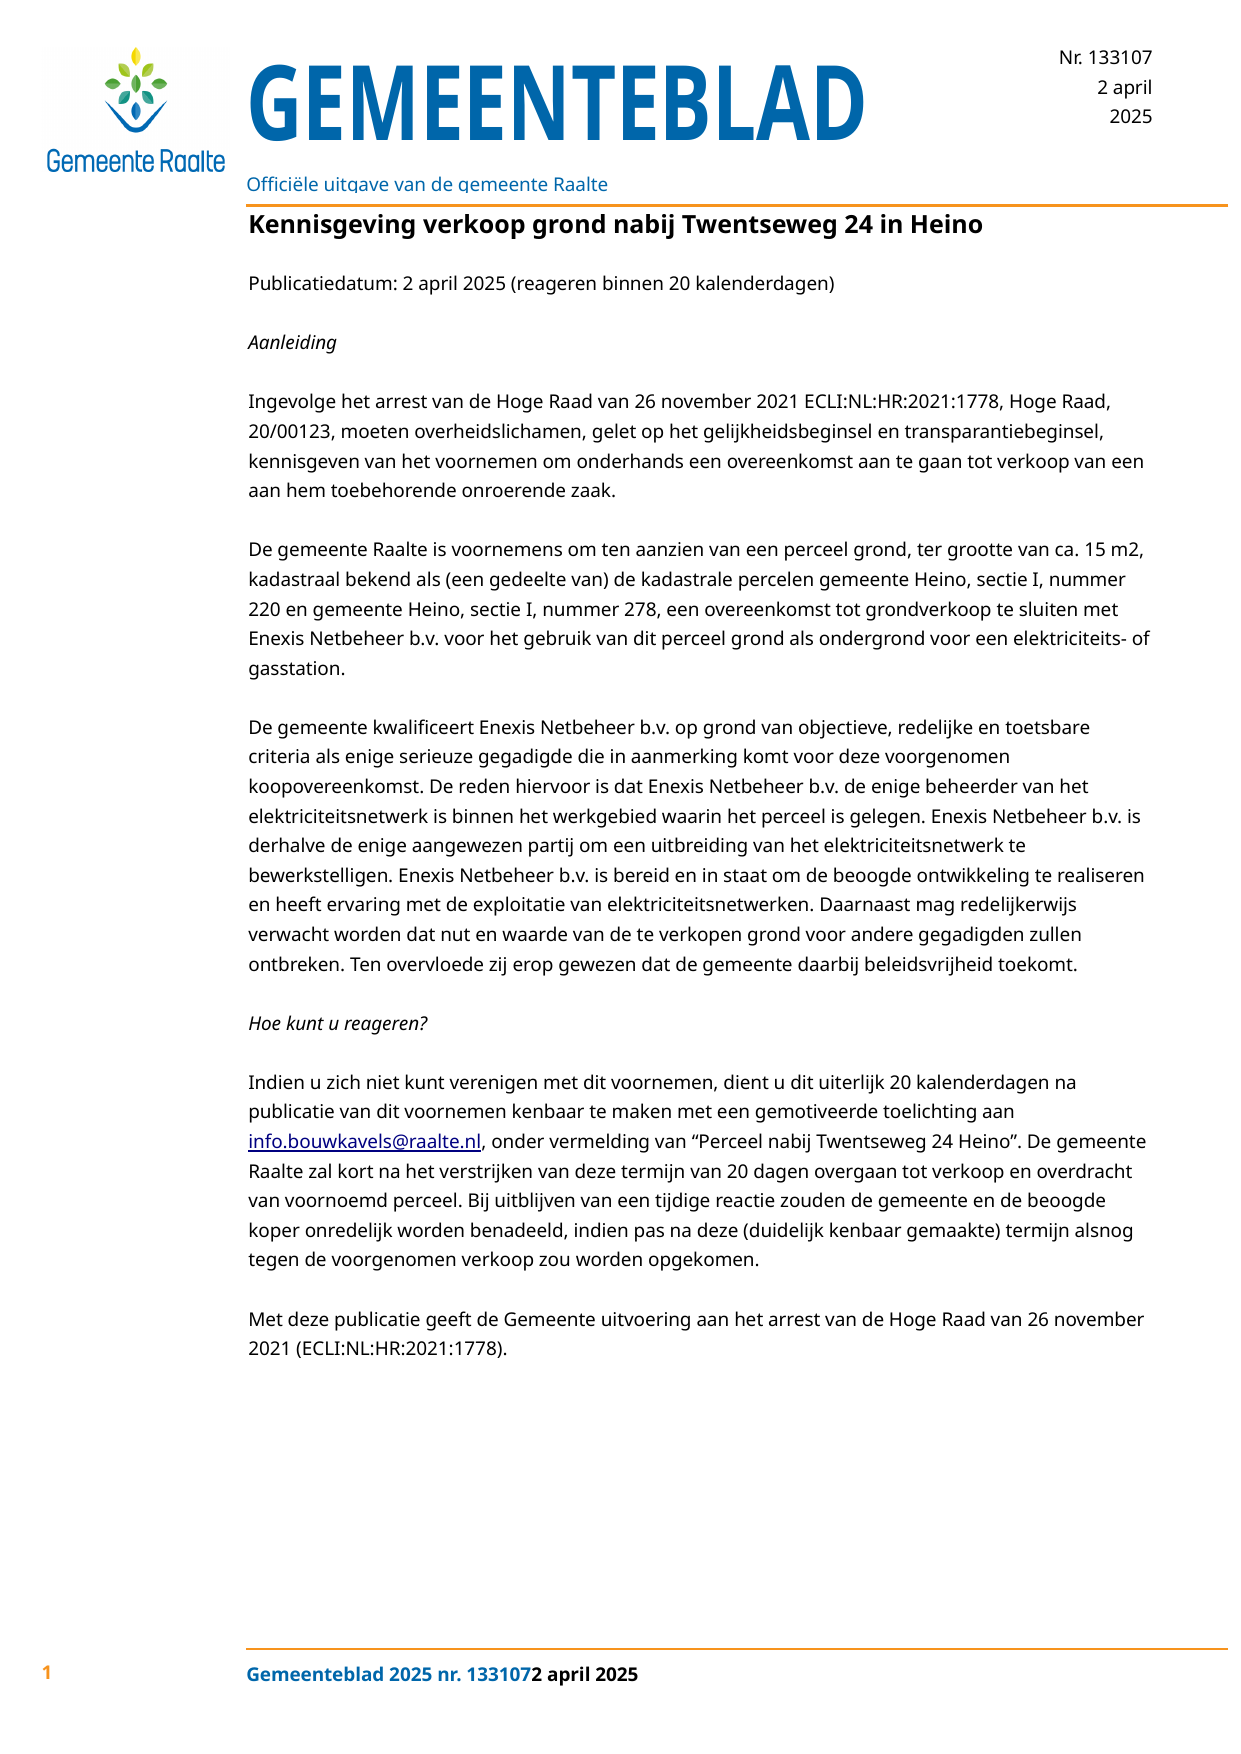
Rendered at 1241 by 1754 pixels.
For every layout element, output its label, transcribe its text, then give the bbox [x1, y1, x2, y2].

text De gemeente kwalificeert Enexis Netbeheer b.v. op grond van objectieve, redelijke en toetsbare criteria als enige serieuze gegadigde die in aanmerking komt voor deze voorgenomen koopovereenkomst. De reden hiervoor is dat Enexis Netbeheer b.v. de enige beheerder van het elektriciteitsnetwerk is binnen het werkgebied waarin het perceel is gelegen. Enexis Netbeheer b.v. is derhalve de enige aangewezen partij om een uitbreiding van het elektriciteitsnetwerk te bewerkstelligen. Enexis Netbeheer b.v. is bereid en in staat om de beoogde ontwikkeling te realiseren en heeft ervaring met de exploitatie van elektriciteitsnetwerken. Daarnaast mag redelijkerwijs verwacht worden dat nut en waarde van de te verkopen grond voor andere gegadigden zullen ontbreken. Ten overvloede zij erop gewezen dat de gemeente daarbij beleidsvrijheid toekomt. [248, 714, 1152, 976]
text Kennisgeving verkoop grond nabij Twentseweg 24 in Heino [248, 207, 1152, 241]
text Publicatiedatum: 2 april 2025 (reageren binnen 20 kalenderdagen) [248, 270, 1152, 296]
text De gemeente Raalte is voornemens om ten aanzien van een perceel grond, ter grootte van ca. 15 m2, kadastraal bekend als (een gedeelte van) de kadastrale percelen gemeente Heino, sectie I, nummer 220 en gemeente Heino, sectie I, nummer 278, een overeenkomst tot grondverkoop te sluiten met Enexis Netbeheer b.v. voor het gebruik van dit perceel grond als ondergrond voor een elektriciteits- of gasstation. [248, 537, 1152, 681]
picture [41, 47, 231, 172]
text Ingevolge het arrest van de Hoge Raad van 26 november 2021 ECLI:NL:HR:2021:1778, Hoge Raad, 20/00123, moeten overheidslichamen, gelet op het gelijkheidsbeginsel en transparantiebeginsel, kennisgeven van het voornemen om onderhands een overeenkomst aan te gaan tot verkoop van een aan hem toebehorende onroerende zaak. [248, 389, 1152, 503]
text Hoe kunt u reageren? [248, 1010, 1152, 1036]
text Met deze publicatie geeft de Gemeente uitvoering aan het arrest van de Hoge Raad van 26 november 2021 (ECLI:NL:HR:2021:1778). [248, 1306, 1152, 1361]
text Aanleiding [248, 329, 1152, 355]
text Indien u zich niet kunt verenigen met dit voornemen, dient u dit uiterlijk 20 kalenderdagen na publicatie van dit voornemen kenbaar te maken met een gemotiveerde toelichting aan info.bouwkavels@raalte.nl, onder vermelding van “Perceel nabij Twentseweg 24 Heino”. De gemeente Raalte zal kort na het verstrijken van deze termijn van 20 dagen overgaan tot verkoop en overdracht van voornoemd perceel. Bij uitblijven van een tijdige reactie zouden de gemeente en de beoogde koper onredelijk worden benadeeld, indien pas na deze (duidelijk kenbaar gemaakte) termijn alsnog tegen de voorgenomen verkoop zou worden opgekomen. [248, 1069, 1152, 1272]
